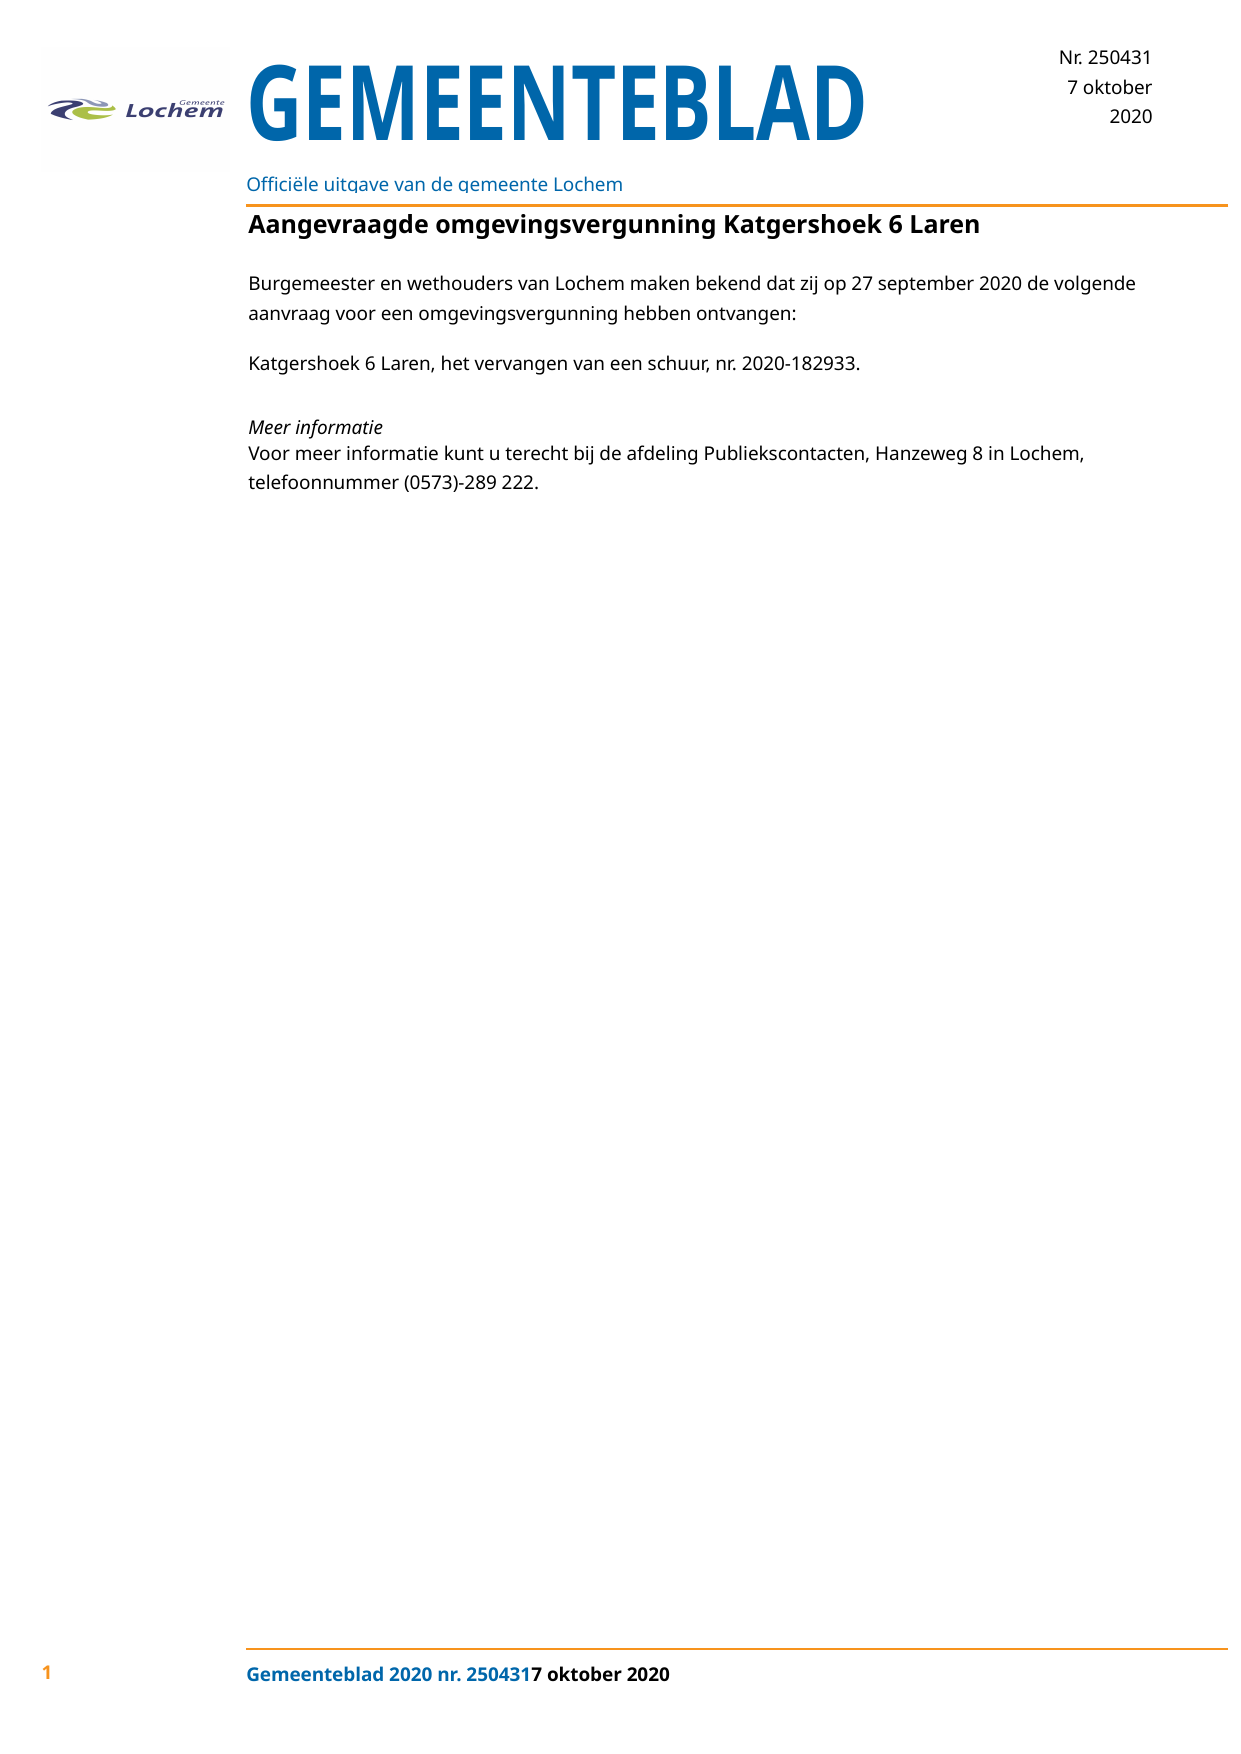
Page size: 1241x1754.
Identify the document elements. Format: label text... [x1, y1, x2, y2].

text Burgemeester en wethouders van Lochem maken bekend dat zij op 27 september 2020 de volgende aanvraag voor een omgevingsvergunning hebben ontvangen: [248, 270, 1152, 326]
picture [41, 47, 231, 172]
text Meer informatie [248, 414, 1152, 440]
text Aangevraagde omgevingsvergunning Katgershoek 6 Laren [248, 207, 1152, 241]
text Katgershoek 6 Laren, het vervangen van een schuur, nr. 2020-182933. [248, 350, 1152, 376]
text Voor meer informatie kunt u terecht bij de afdeling Publiekscontacten, Hanzeweg 8 in Lochem, telefoonnummer (0573)-289 222. [248, 440, 1152, 495]
